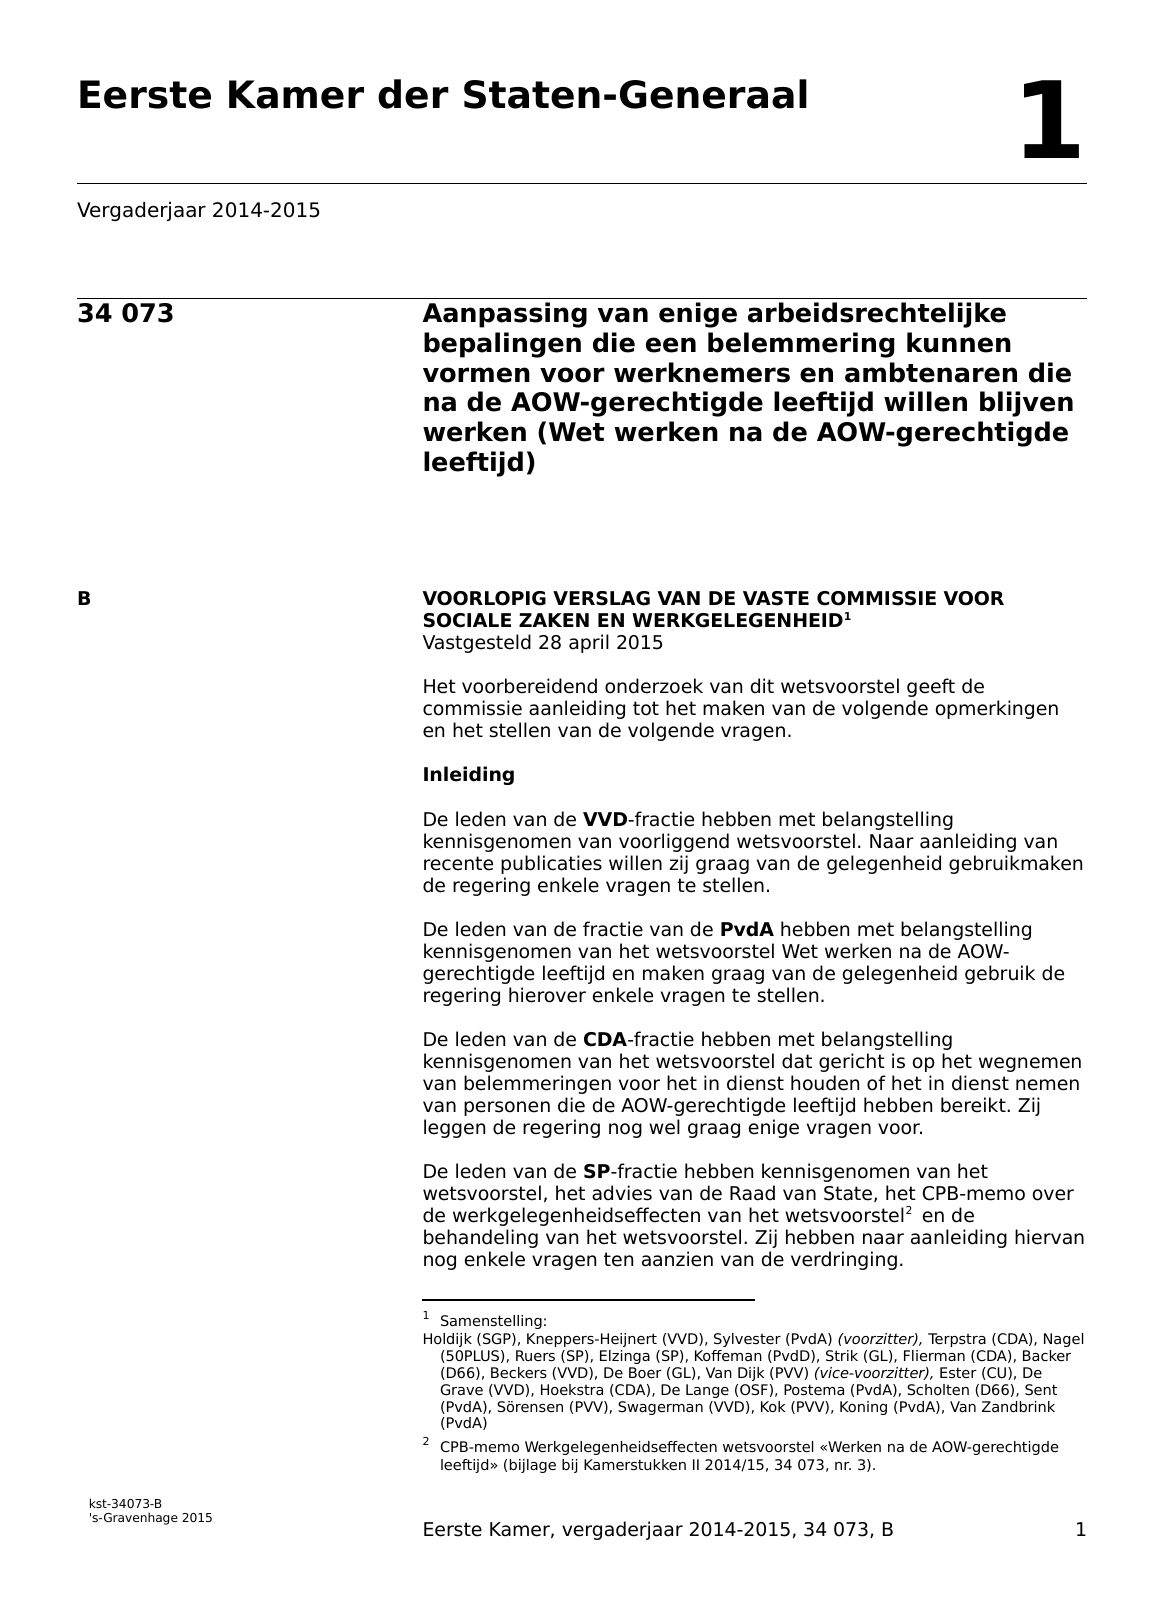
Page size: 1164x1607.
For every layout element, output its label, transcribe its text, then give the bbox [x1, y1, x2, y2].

text kst-34073-B [88, 1497, 323, 1511]
text De leden van de fractie van de PvdA hebben met belangstelling kennisgenomen van het wetsvoorstel Wet werken na de AOW-gerechtigde leeftijd en maken graag van de gelegenheid gebruik de regering hierover enkele vragen te stellen. [422, 919, 1087, 1007]
table_header Eerste Kamer der Staten-Generaal [77, 59, 886, 183]
subtitle 34 073 Aanpassing van enige arbeidsrechtelijke bepalingen die een belemmering kunnen vormen voor werknemers en ambtenaren die na de AOW-gerechtigde leeftijd willen blijven werken (Wet werken na de AOW-gerechtigde leeftijd) [77, 299, 1087, 477]
text Holdijk (SGP), Kneppers-Heijnert (VVD), Sylvester (PvdA) (voorzitter), Terpstra (CDA), Nagel (50PLUS), Ruers (SP), Elzinga (SP), Koffeman (PvdD), Strik (GL), Flierman (CDA), Backer (D66), Beckers (VVD), De Boer (GL), Van Dijk (PVV) (vice-voorzitter), Ester (CU), De Grave (VVD), Hoekstra (CDA), De Lange (OSF), Postema (PvdA), Scholten (D66), Sent (PvdA), Sörensen (PVV), Swagerman (VVD), Kok (PVV), Koning (PvdA), Van Zandbrink (PvdA) [422, 1331, 1087, 1432]
text De leden van de SP-fractie hebben kennisgenomen van het wetsvoorstel, het advies van de Raad van State, het CPB-memo over de werkgelegenheidseffecten van het wetsvoorstel en de behandeling van het wetsvoorstel. Zij hebben naar aanleiding hiervan nog enkele vragen ten aanzien van de verdringing. [422, 1161, 1087, 1271]
subtitle Inleiding [422, 764, 1087, 786]
table_header 1 [886, 59, 1087, 183]
text CPB-memo Werkgelegenheidseffecten wetsvoorstel «Werken na de AOW-gerechtigde leeftijd» (bijlage bij Kamerstukken II 2014/15, 34 073, nr. 3). [422, 1435, 1087, 1474]
subtitle B VOORLOPIG VERSLAG VAN DE VASTE COMMISSIE VOOR SOCIALE ZAKEN EN WERKGELEGENHEID [77, 588, 1087, 632]
text De leden van de VVD-fractie hebben met belangstelling kennisgenomen van voorliggend wetsvoorstel. Naar aanleiding van recente publicaties willen zij graag van de gelegenheid gebruikmaken de regering enkele vragen te stellen. [422, 808, 1087, 896]
text Het voorbereidend onderzoek van dit wetsvoorstel geeft de commissie aanleiding tot het maken van de volgende opmerkingen en het stellen van de volgende vragen. [422, 676, 1087, 742]
text De leden van de CDA-fractie hebben met belangstelling kennisgenomen van het wetsvoorstel dat gericht is op het wegnemen van belemmeringen voor het in dienst houden of het in dienst nemen van personen die de AOW-gerechtigde leeftijd hebben bereikt. Zij leggen de regering nog wel graag enige vragen voor. [422, 1029, 1087, 1139]
text Samenstelling: [422, 1309, 1087, 1331]
text 's-Gravenhage 2015 [88, 1511, 323, 1525]
text Vastgesteld 28 april 2015 [422, 632, 1087, 654]
table_cell Vergaderjaar 2014-2015 [77, 184, 1087, 298]
